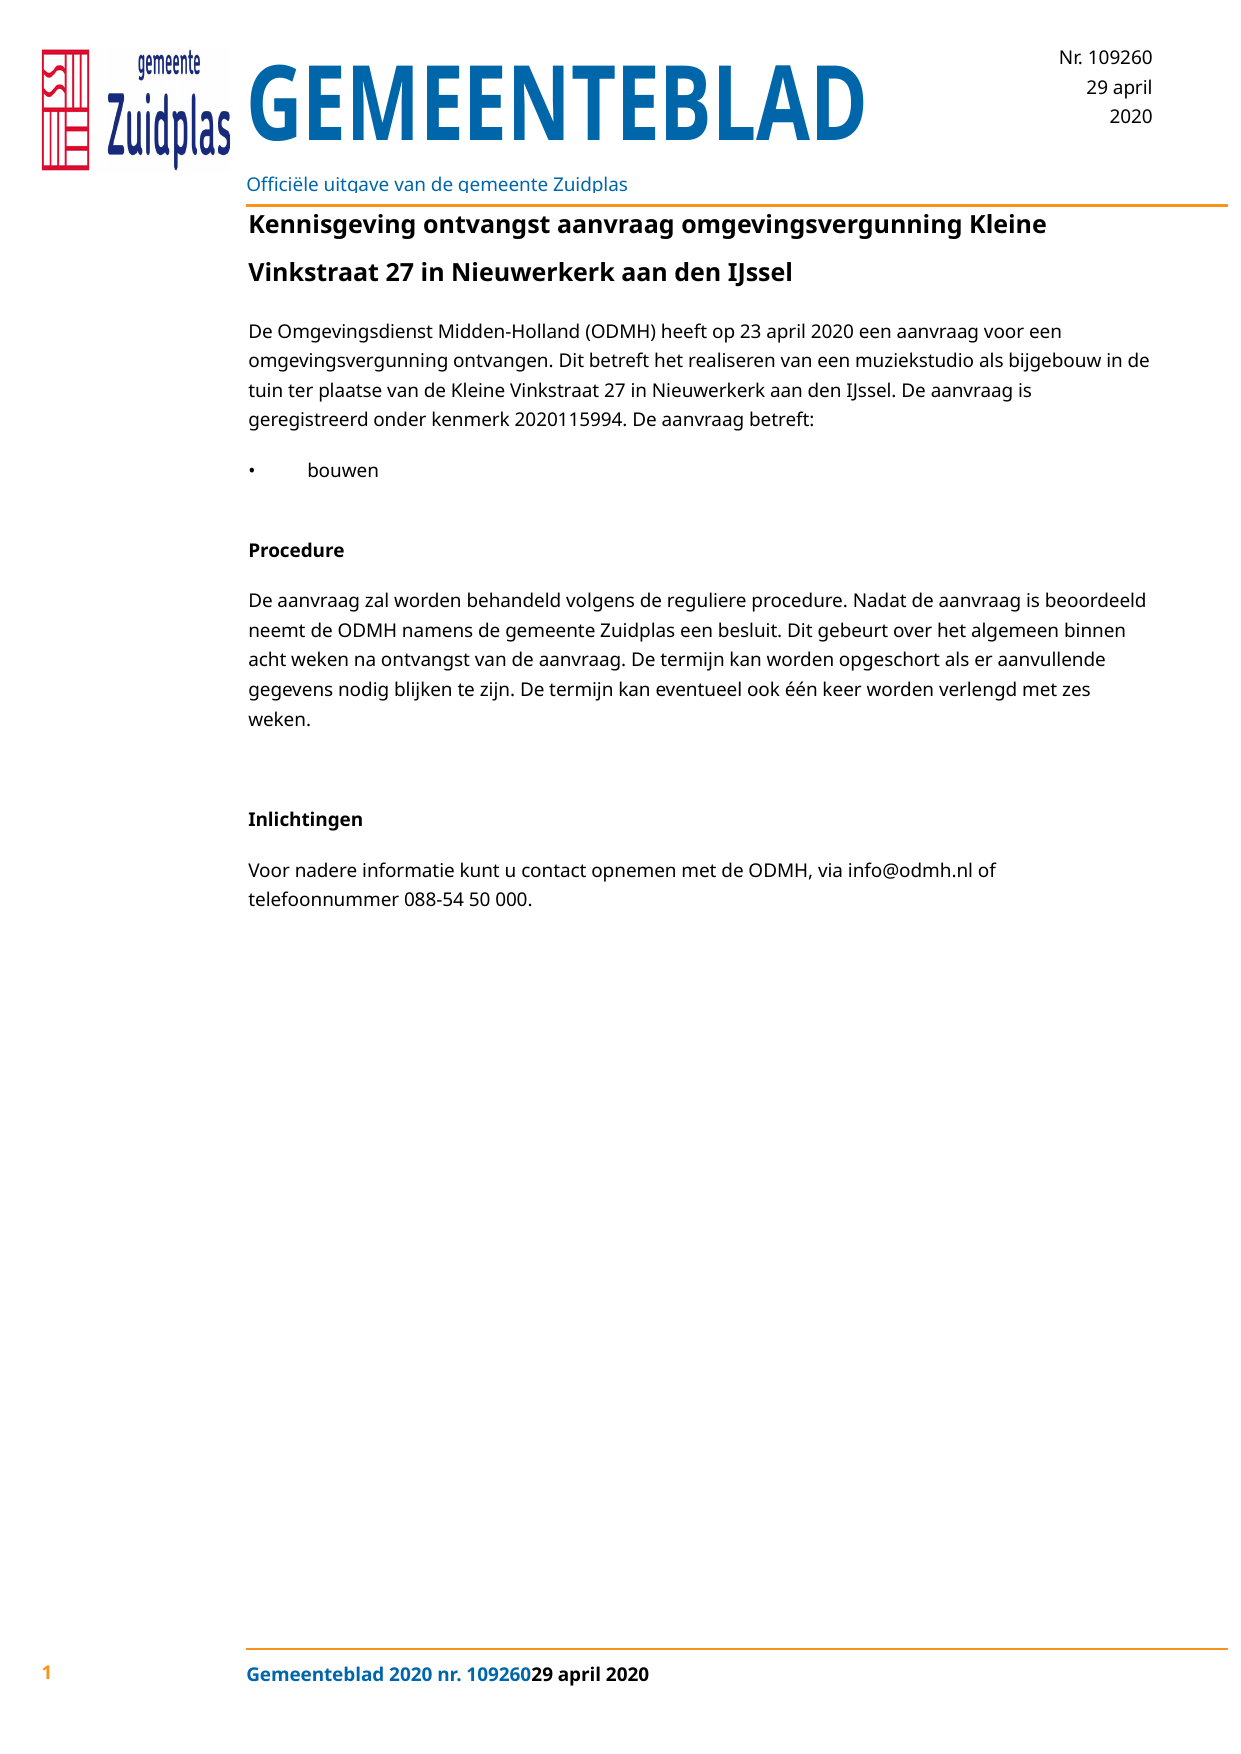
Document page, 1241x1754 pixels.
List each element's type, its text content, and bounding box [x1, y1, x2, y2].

text Inlichtingen [248, 807, 1152, 832]
text Kennisgeving ontvangst aanvraag omgevingsvergunning Kleine Vinkstraat 27 in Nieuwerkerk aan den IJssel [248, 207, 1152, 288]
text Procedure [248, 537, 1152, 563]
text Voor nadere informatie kunt u contact opnemen met de ODMH, via info@odmh.nl of telefoonnummer 088-54 50 000. [248, 857, 1152, 912]
list bouwen [248, 457, 1152, 483]
picture [41, 47, 231, 172]
text De aanvraag zal worden behandeld volgens de reguliere procedure. Nadat de aanvraag is beoordeeld neemt de ODMH namens de gemeente Zuidplas een besluit. Dit gebeurt over het algemeen binnen acht weken na ontvangst van de aanvraag. De termijn kan worden opgeschort als er aanvullende gegevens nodig blijken te zijn. De termijn kan eventueel ook één keer worden verlengd met zes weken. [248, 587, 1152, 732]
text De Omgevingsdienst Midden-Holland (ODMH) heeft op 23 april 2020 een aanvraag voor een omgevingsvergunning ontvangen. Dit betreft het realiseren van een muziekstudio als bijgebouw in de tuin ter plaatse van de Kleine Vinkstraat 27 in Nieuwerkerk aan den IJssel. De aanvraag is geregistreerd onder kenmerk 2020115994. De aanvraag betreft: [248, 318, 1152, 432]
